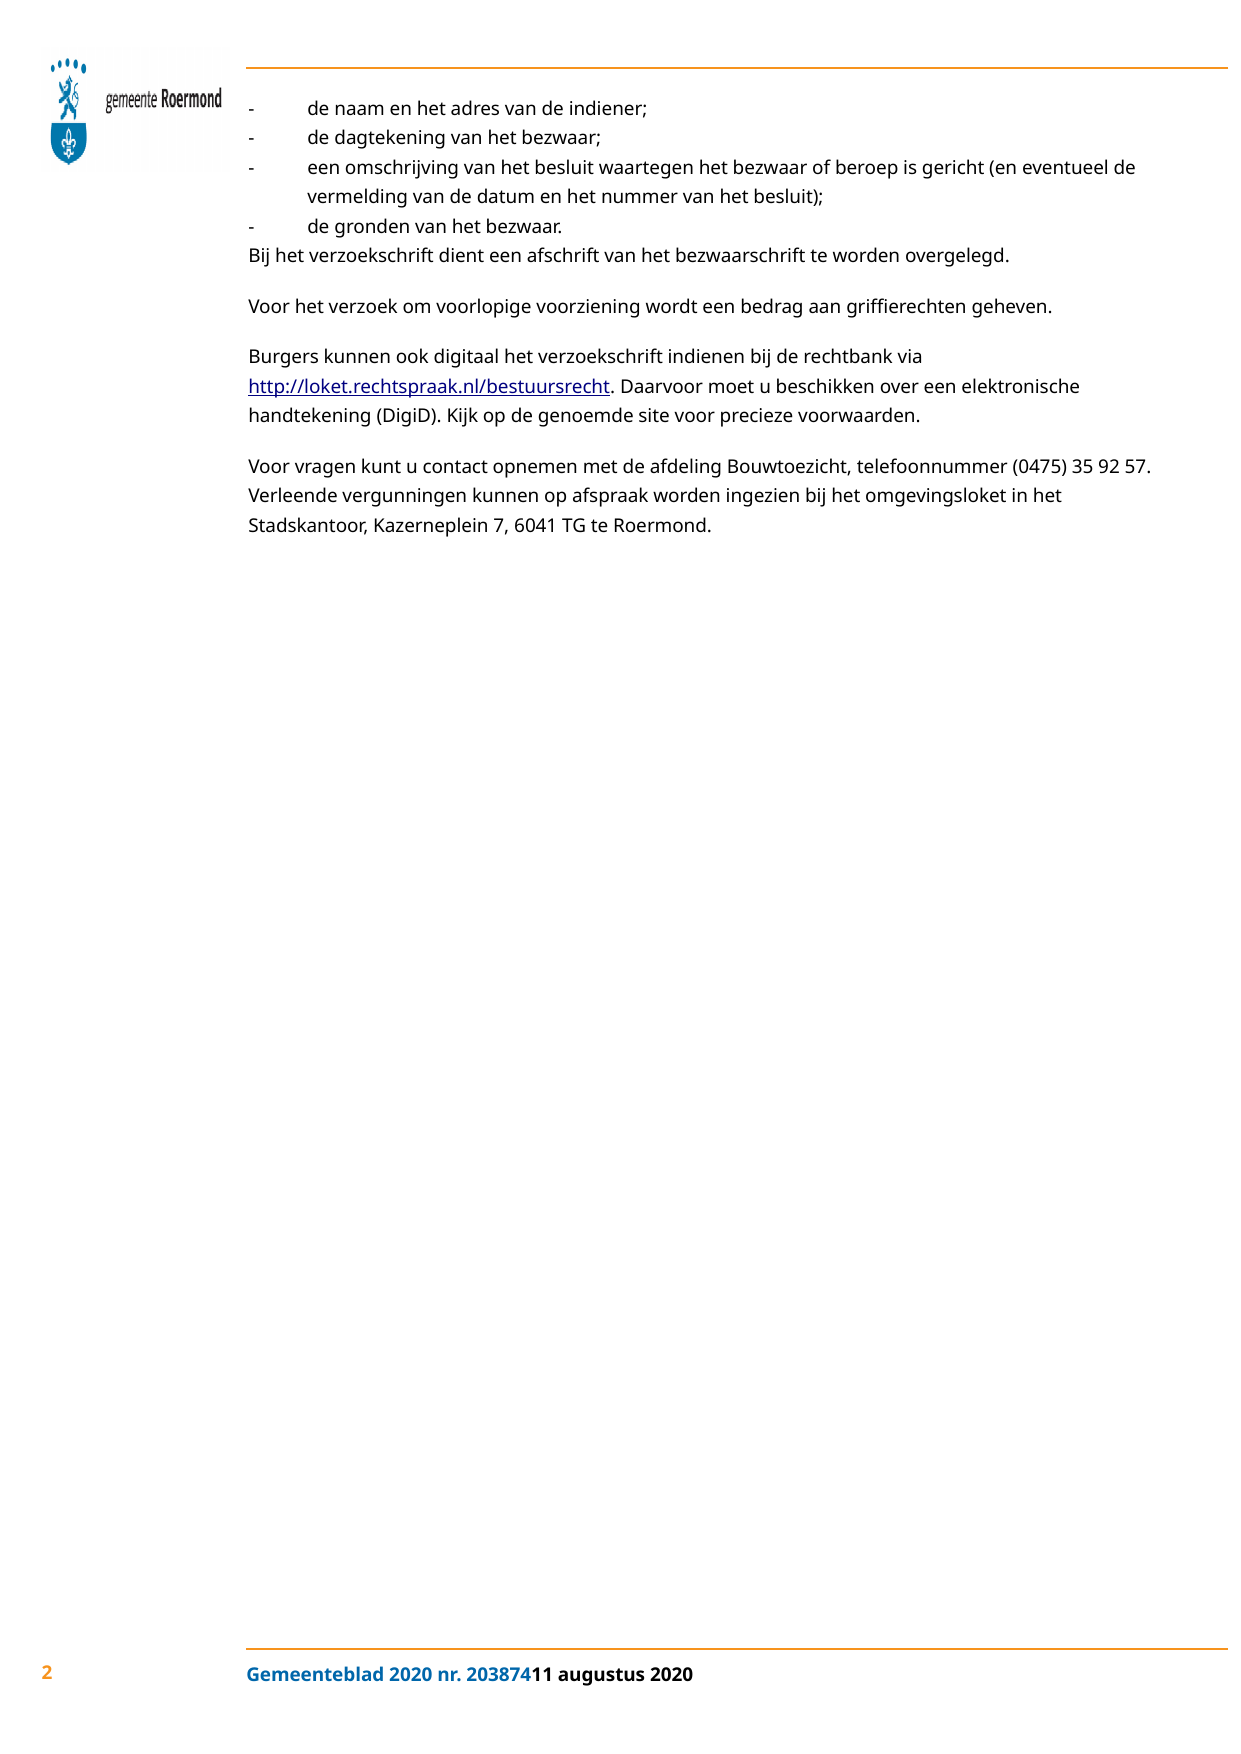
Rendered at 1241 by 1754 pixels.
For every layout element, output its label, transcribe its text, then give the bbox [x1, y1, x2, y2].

list een omschrijving van het besluit waartegen het bezwaar of beroep is gericht (en eventueel de vermelding van de datum en het nummer van het besluit); [248, 154, 1152, 209]
text Voor het verzoek om voorlopige voorziening wordt een bedrag aan griffierechten geheven. [248, 293, 1152, 319]
list de dagtekening van het bezwaar; [248, 124, 1152, 150]
text Voor vragen kunt u contact opnemen met de afdeling Bouwtoezicht, telefoonnummer (0475) 35 92 57. Verleende vergunningen kunnen op afspraak worden ingezien bij het omgevingsloket in het Stadskantoor, Kazerneplein 7, 6041 TG te Roermond. [248, 453, 1152, 538]
list de gronden van het bezwaar. [248, 213, 1152, 239]
list de naam en het adres van de indiener; [248, 95, 1152, 121]
text Burgers kunnen ook digitaal het verzoekschrift indienen bij de rechtbank via http://loket.rechtspraak.nl/bestuursrecht. Daarvoor moet u beschikken over een elektronische handtekening (DigiD). Kijk op de genoemde site voor precieze voorwaarden. [248, 343, 1152, 428]
text Bij het verzoekschrift dient een afschrift van het bezwaarschrift te worden overgelegd. [248, 243, 1152, 268]
picture [41, 47, 231, 172]
